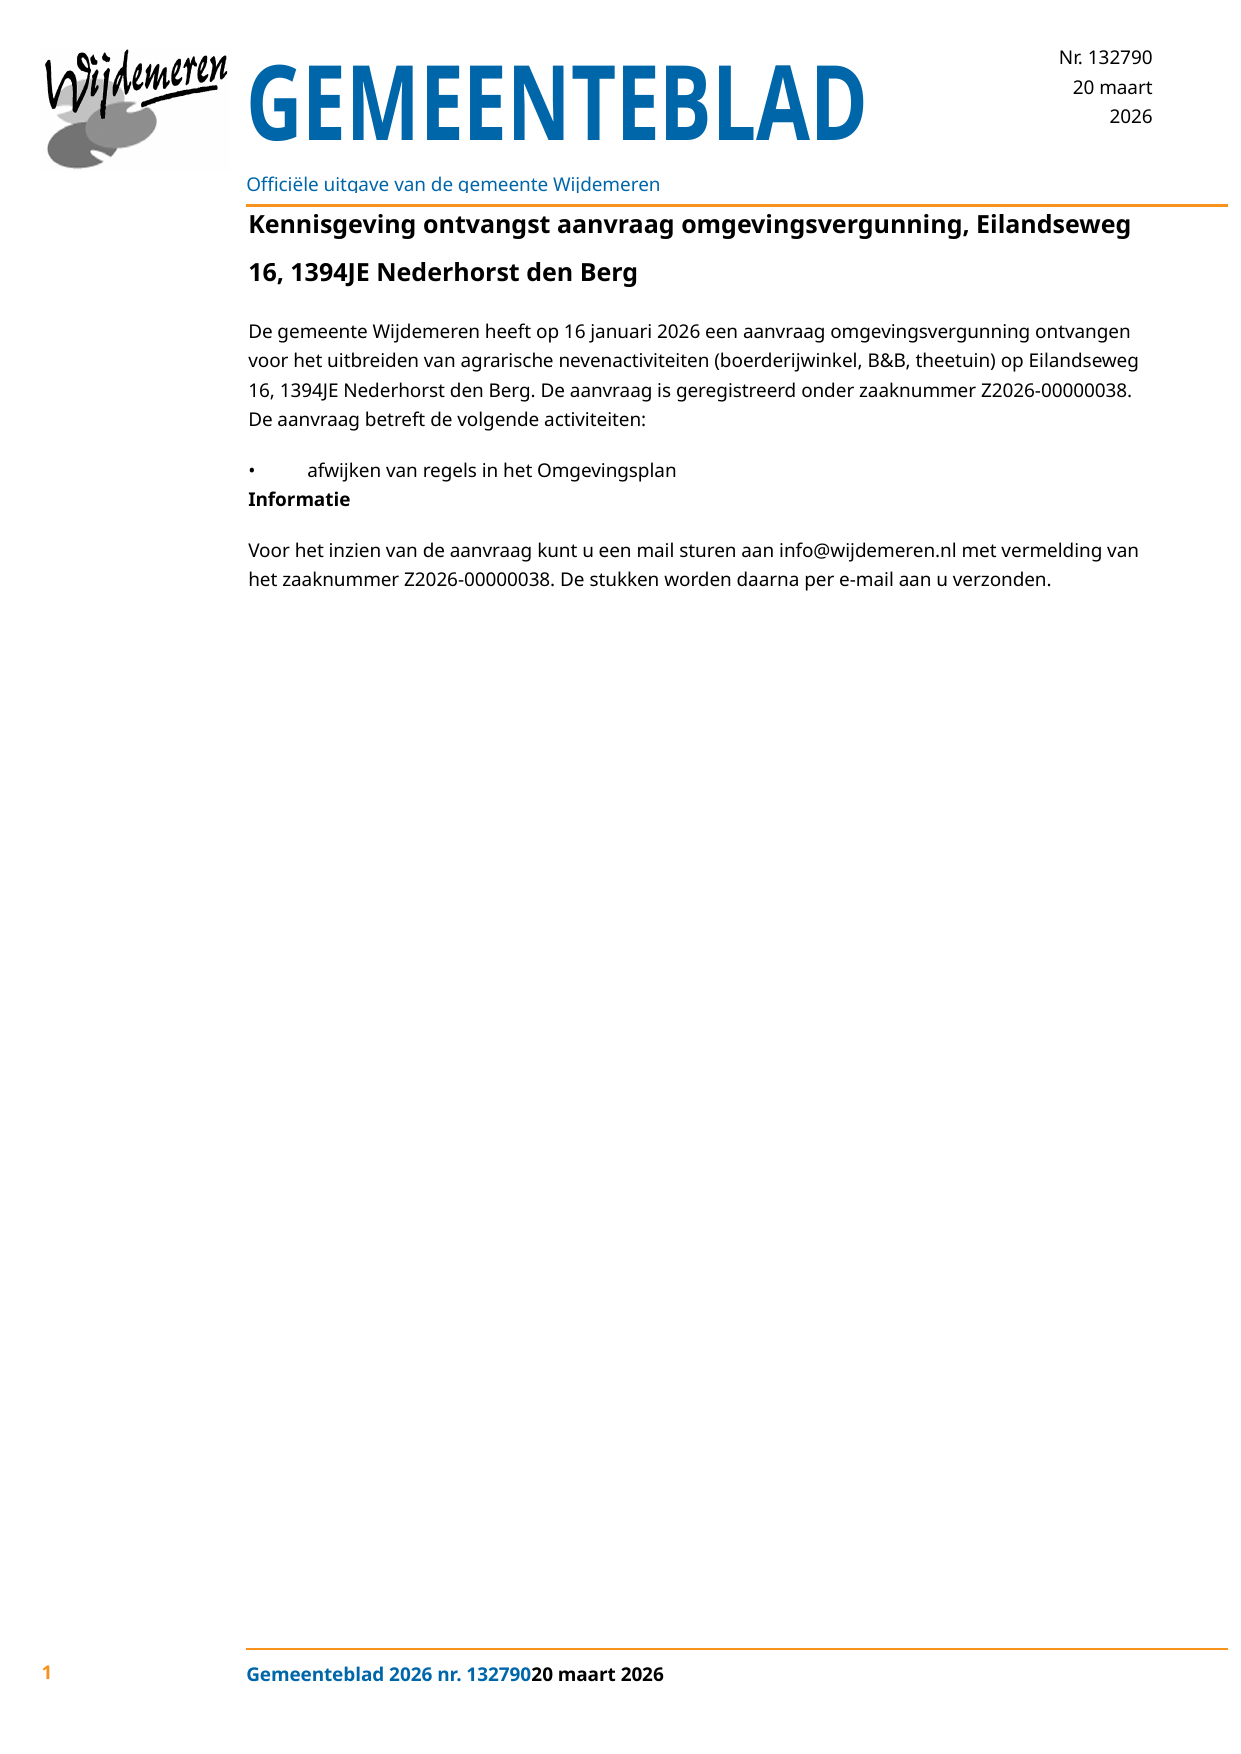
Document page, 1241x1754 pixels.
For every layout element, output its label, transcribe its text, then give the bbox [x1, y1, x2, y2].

text De gemeente Wijdemeren heeft op 16 januari 2026 een aanvraag omgevingsvergunning ontvangen voor het uitbreiden van agrarische nevenactiviteiten (boerderijwinkel, B&B, theetuin) op Eilandseweg 16, 1394JE Nederhorst den Berg. De aanvraag is geregistreerd onder zaaknummer Z2026-00000038. De aanvraag betreft de volgende activiteiten: [248, 318, 1152, 432]
list afwijken van regels in het Omgevingsplan [248, 457, 1152, 483]
picture [41, 47, 231, 172]
text Voor het inzien van de aanvraag kunt u een mail sturen aan info@wijdemeren.nl met vermelding van het zaaknummer Z2026-00000038. De stukken worden daarna per e-mail aan u verzonden. [248, 537, 1152, 592]
text Kennisgeving ontvangst aanvraag omgevingsvergunning, Eilandseweg 16, 1394JE Nederhorst den Berg [248, 207, 1152, 288]
text Informatie [248, 487, 1152, 512]
